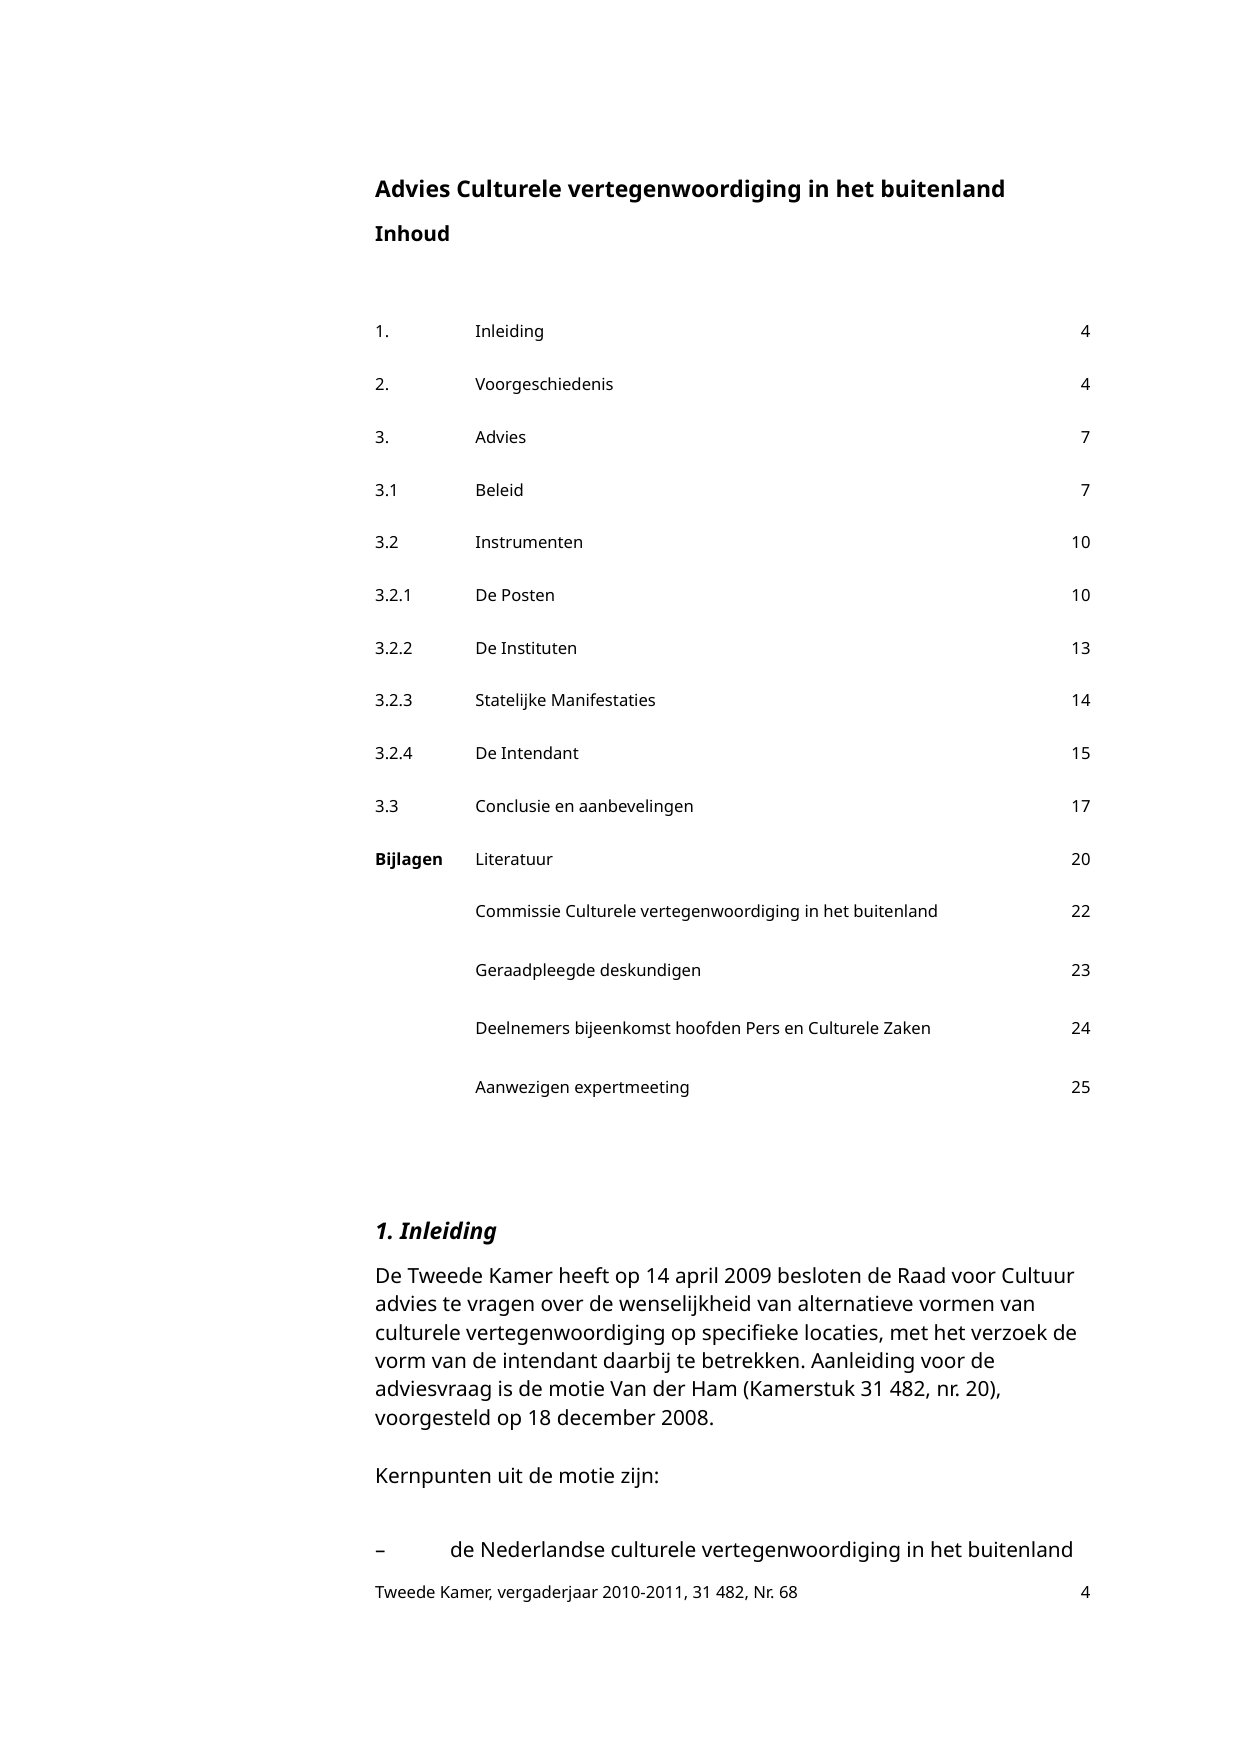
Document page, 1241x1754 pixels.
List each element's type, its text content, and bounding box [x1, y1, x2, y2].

table_cell 23 [1033, 958, 1090, 1017]
list de Nederlandse culturele vertegenwoordiging in het buitenland [375, 1535, 1090, 1563]
table_header 4 [1033, 320, 1090, 373]
table_header 1. [375, 320, 475, 373]
table_cell 2. [375, 373, 475, 426]
table_cell 3. [375, 426, 475, 478]
table_cell 3.2.2 [375, 636, 475, 689]
table_cell 15 [1033, 742, 1090, 794]
table_cell Beleid [475, 478, 1033, 531]
table_cell 25 [1033, 1075, 1090, 1134]
table_cell 22 [1033, 900, 1090, 958]
table_cell Deelnemers bijeenkomst hoofden Pers en Culturele Zaken [475, 1017, 1033, 1075]
table_cell Aanwezigen expertmeeting [475, 1075, 1033, 1134]
subtitle Advies Culturele vertegenwoordiging in het buitenland [375, 172, 1090, 204]
table_cell 7 [1033, 426, 1090, 478]
table_cell Advies [475, 426, 1033, 478]
table_cell 3.2.4 [375, 742, 475, 794]
table_cell 3.2 [375, 531, 475, 584]
table_cell Commissie Culturele vertegenwoordiging in het buitenland [475, 900, 1033, 958]
table_cell Statelijke Manifestaties [475, 689, 1033, 742]
table_cell De Intendant [475, 742, 1033, 794]
table_cell 10 [1033, 584, 1090, 636]
table_cell Voorgeschiedenis [475, 373, 1033, 426]
table_header Inleiding [475, 320, 1033, 373]
table_cell 3.3 [375, 795, 475, 847]
table_cell 3.2.1 [375, 584, 475, 636]
table_cell De Posten [475, 584, 1033, 636]
table_cell Conclusie en aanbevelingen [475, 795, 1033, 847]
table_cell 14 [1033, 689, 1090, 742]
table_cell Geraadpleegde deskundigen [475, 958, 1033, 1017]
table_cell Literatuur [475, 847, 1033, 900]
table_cell [375, 1075, 475, 1134]
table_cell [375, 1017, 475, 1075]
table_cell 3.2.3 [375, 689, 475, 742]
table_cell 17 [1033, 795, 1090, 847]
text Inhoud [375, 219, 1090, 247]
table_cell Instrumenten [475, 531, 1033, 584]
table_cell [375, 900, 475, 958]
table_cell De Instituten [475, 636, 1033, 689]
table_cell 3.1 [375, 478, 475, 531]
table_cell Bijlagen [375, 847, 475, 900]
text Kernpunten uit de motie zijn: [375, 1461, 1090, 1490]
table_cell 13 [1033, 636, 1090, 689]
table_cell 10 [1033, 531, 1090, 584]
table_cell 7 [1033, 478, 1090, 531]
subtitle 1. Inleiding [375, 1214, 1090, 1246]
table_cell 4 [1033, 373, 1090, 426]
text De Tweede Kamer heeft op 14 april 2009 besloten de Raad voor Cultuur advies te vragen over de wenselijkheid van alternatieve vormen van culturele vertegenwoordiging op specifieke locaties, met het verzoek de vorm van de intendant daarbij te betrekken. Aanleiding voor de adviesvraag is de motie Van der Ham (Kamerstuk 31 482, nr. 20), voorgesteld op 18 december 2008. [375, 1261, 1090, 1431]
table_cell 20 [1033, 847, 1090, 900]
table_cell [375, 958, 475, 1017]
table_cell 24 [1033, 1017, 1090, 1075]
